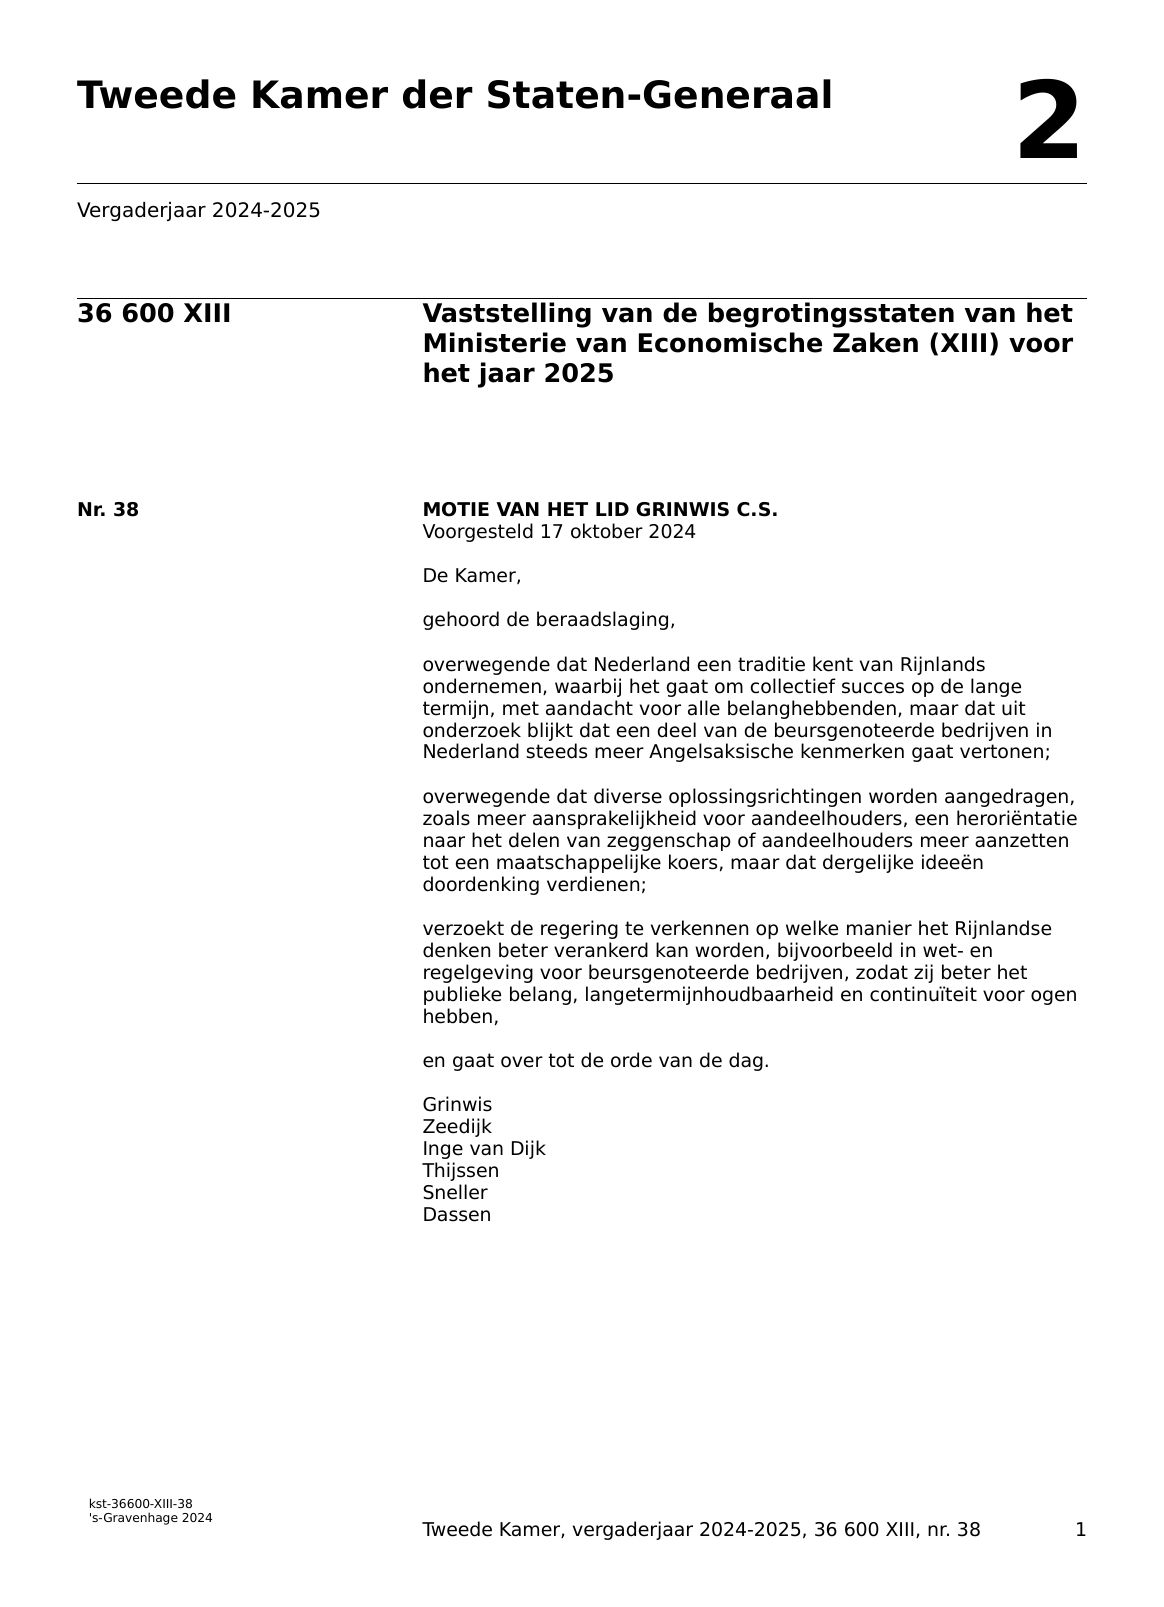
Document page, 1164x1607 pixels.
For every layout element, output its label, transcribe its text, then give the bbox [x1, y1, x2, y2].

text Grinwis [422, 1094, 1087, 1116]
text en gaat over tot de orde van de dag. [422, 1050, 1087, 1072]
subtitle 36 600 XIII Vaststelling van de begrotingsstaten van het Ministerie van Economische Zaken (XIII) voor het jaar 2025 [77, 299, 1087, 388]
text Inge van Dijk [422, 1138, 1087, 1160]
text Voorgesteld 17 oktober 2024 [422, 521, 1087, 543]
text kst-36600-XIII-38 [88, 1497, 323, 1511]
table_cell Vergaderjaar 2024-2025 [77, 184, 1087, 298]
subtitle Nr. 38 MOTIE VAN HET LID GRINWIS C.S. [77, 499, 1087, 521]
text gehoord de beraadslaging, [422, 609, 1087, 631]
text Zeedijk [422, 1116, 1087, 1138]
text 's-Gravenhage 2024 [88, 1511, 323, 1525]
text overwegende dat diverse oplossingsrichtingen worden aangedragen, zoals meer aansprakelijkheid voor aandeelhouders, een heroriëntatie naar het delen van zeggenschap of aandeelhouders meer aanzetten tot een maatschappelijke koers, maar dat dergelijke ideeën doordenking verdienen; [422, 786, 1087, 896]
text verzoekt de regering te verkennen op welke manier het Rijnlandse denken beter verankerd kan worden, bijvoorbeeld in wet- en regelgeving voor beursgenoteerde bedrijven, zodat zij beter het publieke belang, langetermijnhoudbaarheid en continuïteit voor ogen hebben, [422, 918, 1087, 1028]
table_header Tweede Kamer der Staten-Generaal [77, 59, 886, 183]
text Dassen [422, 1204, 1087, 1226]
text Sneller [422, 1182, 1087, 1204]
text overwegende dat Nederland een traditie kent van Rijnlands ondernemen, waarbij het gaat om collectief succes op de lange termijn, met aandacht voor alle belanghebbenden, maar dat uit onderzoek blijkt dat een deel van de beursgenoteerde bedrijven in Nederland steeds meer Angelsaksische kenmerken gaat vertonen; [422, 653, 1087, 763]
table_header 2 [886, 59, 1087, 183]
text De Kamer, [422, 565, 1087, 587]
text Thijssen [422, 1160, 1087, 1182]
